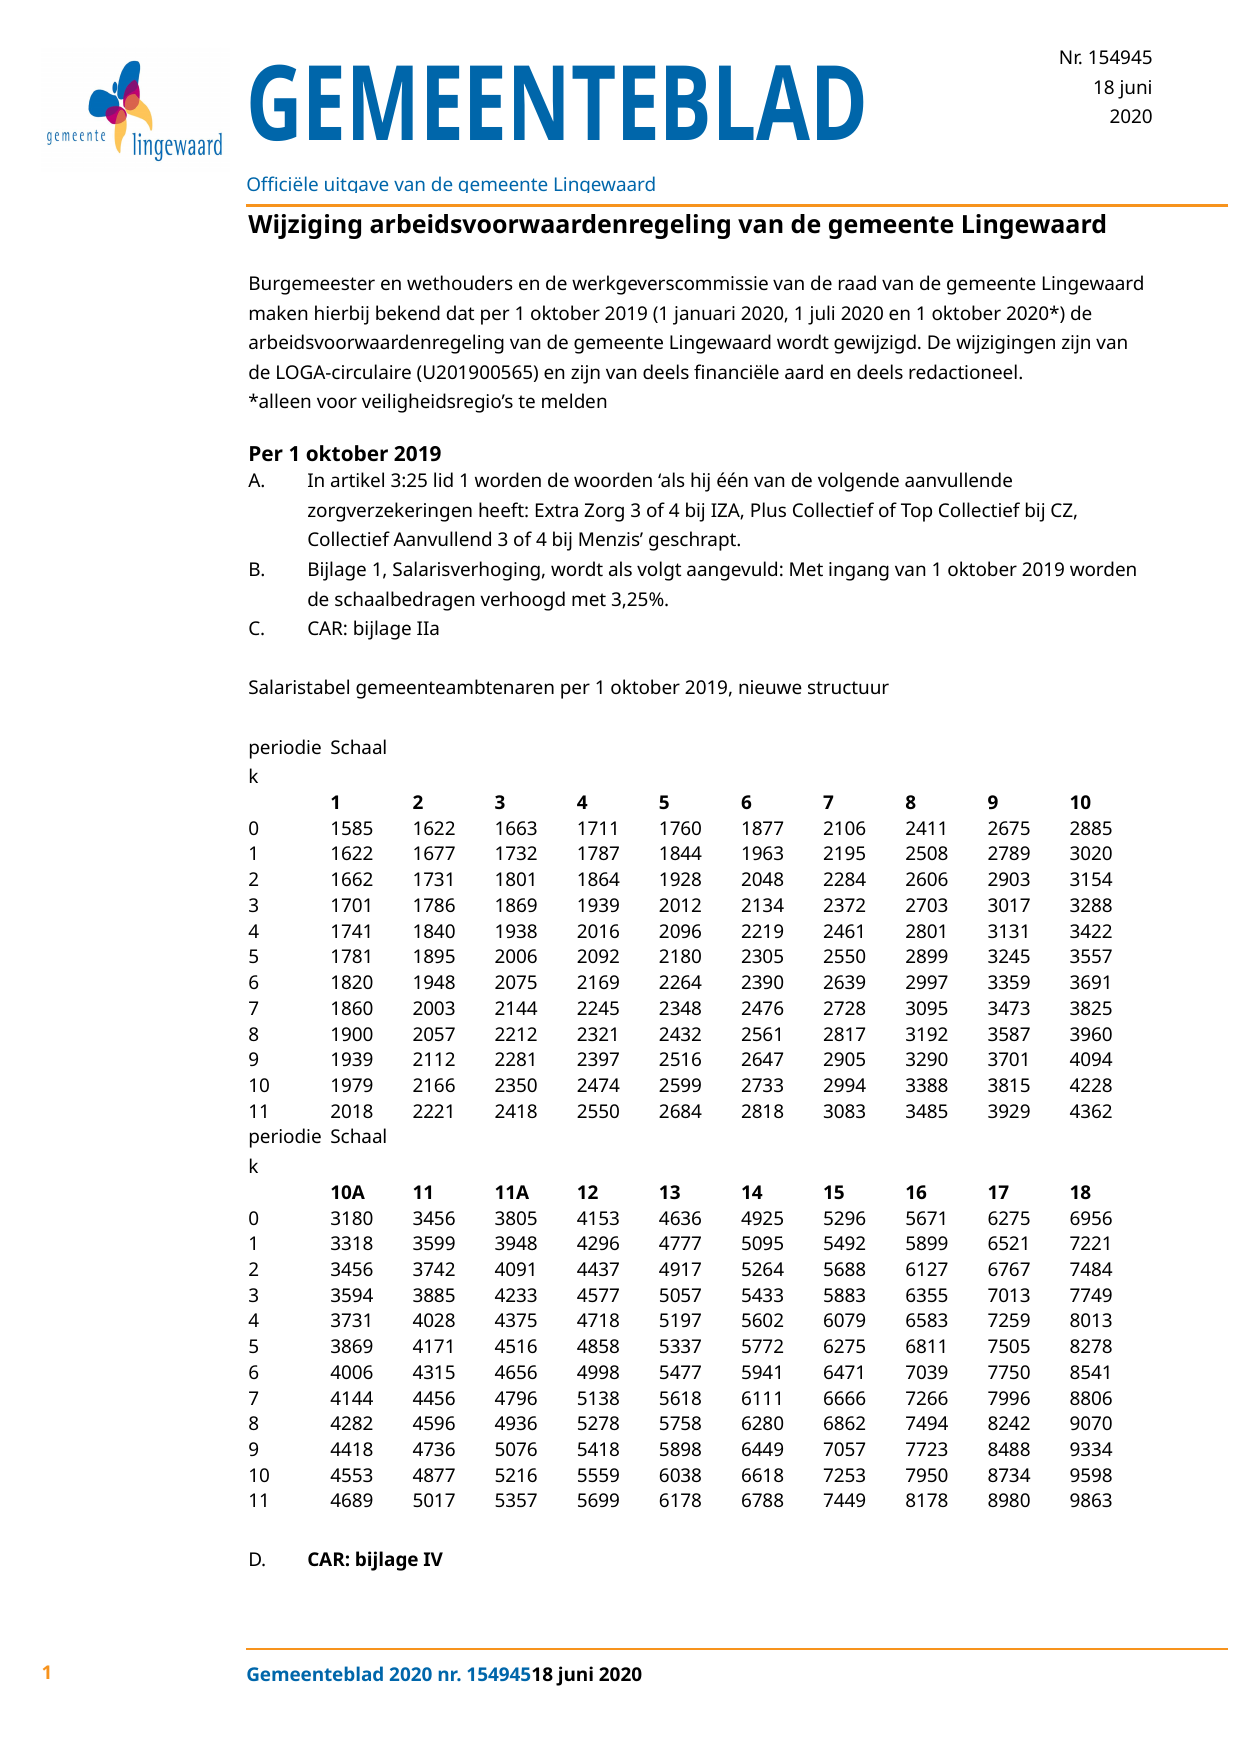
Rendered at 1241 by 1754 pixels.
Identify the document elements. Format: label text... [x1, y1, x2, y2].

table_cell 2 [412, 789, 494, 815]
table_cell 3 [494, 789, 577, 815]
table_cell 5264 [741, 1256, 823, 1282]
table_cell 3594 [330, 1282, 412, 1308]
table_cell 1869 [494, 892, 577, 918]
table_cell 1939 [330, 1046, 412, 1072]
table_cell 5076 [494, 1436, 577, 1462]
table_cell 3557 [1069, 944, 1152, 969]
table_cell 9070 [1069, 1411, 1152, 1436]
table_cell 3456 [412, 1205, 494, 1230]
table_cell 8 [905, 789, 987, 815]
table_cell 4375 [494, 1308, 577, 1333]
table_cell 2195 [823, 841, 905, 866]
table_cell 6811 [905, 1333, 987, 1359]
table_cell 1787 [577, 841, 659, 866]
table_cell 2006 [494, 944, 577, 969]
table_cell 2817 [823, 1021, 905, 1046]
table_cell 7039 [905, 1359, 987, 1385]
table_cell 7723 [905, 1436, 987, 1462]
table_cell 7 [248, 995, 330, 1021]
table_cell 2508 [905, 841, 987, 866]
table_cell 4153 [577, 1205, 659, 1230]
table_cell 1948 [412, 969, 494, 995]
table_cell 2212 [494, 1021, 577, 1046]
table_cell 9 [248, 1046, 330, 1072]
table_cell 8734 [987, 1462, 1069, 1488]
table_cell 11A [494, 1179, 577, 1205]
table_cell 11 [412, 1179, 494, 1205]
table_cell 8 [248, 1411, 330, 1436]
table_cell 2675 [987, 815, 1069, 841]
table_cell 4877 [412, 1462, 494, 1488]
table_cell [248, 1179, 330, 1205]
table_cell 6449 [741, 1436, 823, 1462]
table_cell 1677 [412, 841, 494, 866]
table_cell 5899 [905, 1230, 987, 1256]
table_cell 2281 [494, 1046, 577, 1072]
table_cell 5618 [659, 1385, 741, 1411]
table_cell 7996 [987, 1385, 1069, 1411]
table_cell 1663 [494, 815, 577, 841]
table_cell 4282 [330, 1411, 412, 1436]
table_cell 8980 [987, 1488, 1069, 1513]
table_cell 2096 [659, 918, 741, 943]
table_cell 2166 [412, 1072, 494, 1098]
table_cell 3017 [987, 892, 1069, 918]
table_cell 3245 [987, 944, 1069, 969]
table_cell 2903 [987, 866, 1069, 892]
table_cell 3960 [1069, 1021, 1152, 1046]
table_cell 4091 [494, 1256, 577, 1282]
table_cell 17 [987, 1179, 1069, 1205]
table_cell 2075 [494, 969, 577, 995]
table_cell 6127 [905, 1256, 987, 1282]
table_cell 4553 [330, 1462, 412, 1488]
table_cell 8013 [1069, 1308, 1152, 1333]
table_cell 5433 [741, 1282, 823, 1308]
table_cell 3095 [905, 995, 987, 1021]
table_cell 8178 [905, 1488, 987, 1513]
table_cell 2606 [905, 866, 987, 892]
table_cell 7013 [987, 1282, 1069, 1308]
table_cell 3020 [1069, 841, 1152, 866]
table_cell 4 [577, 789, 659, 815]
list CAR: bijlage IV [248, 1546, 1152, 1572]
table_cell 1877 [741, 815, 823, 841]
table_cell 7 [248, 1385, 330, 1411]
table_cell 2092 [577, 944, 659, 969]
table_cell 6280 [741, 1411, 823, 1436]
table_cell 3359 [987, 969, 1069, 995]
table_cell 8488 [987, 1436, 1069, 1462]
table_cell 2561 [741, 1021, 823, 1046]
table_cell 1760 [659, 815, 741, 841]
table_cell 2221 [412, 1098, 494, 1124]
table_cell 9598 [1069, 1462, 1152, 1488]
table_cell 5477 [659, 1359, 741, 1385]
table_cell 1786 [412, 892, 494, 918]
table_cell 9 [987, 789, 1069, 815]
table_cell 4233 [494, 1282, 577, 1308]
table_cell 3742 [412, 1256, 494, 1282]
table_cell 4596 [412, 1411, 494, 1436]
table_cell 4736 [412, 1436, 494, 1462]
table_cell 2390 [741, 969, 823, 995]
table_cell 10A [330, 1179, 412, 1205]
table_cell periodiek [248, 1124, 330, 1179]
table_cell 3701 [987, 1046, 1069, 1072]
table_cell 5357 [494, 1488, 577, 1513]
table_cell 8 [248, 1021, 330, 1046]
table_cell 2411 [905, 815, 987, 841]
table_cell 3731 [330, 1308, 412, 1333]
table_cell 3 [248, 892, 330, 918]
table_cell 3318 [330, 1230, 412, 1256]
table_cell 2112 [412, 1046, 494, 1072]
table_cell 2801 [905, 918, 987, 943]
list Bijlage 1, Salarisverhoging, wordt als volgt aangevuld: Met ingang van 1 oktober 2019 worden de schaalbedragen verhoogd met 3,25%. [248, 556, 1152, 612]
table_cell 3485 [905, 1098, 987, 1124]
table_cell 2432 [659, 1021, 741, 1046]
table_cell 18 [1069, 1179, 1152, 1205]
table_cell 4 [248, 1308, 330, 1333]
table_cell 5492 [823, 1230, 905, 1256]
table_cell 6767 [987, 1256, 1069, 1282]
table_cell 4362 [1069, 1098, 1152, 1124]
table_cell 4315 [412, 1359, 494, 1385]
table_cell 1662 [330, 866, 412, 892]
table_cell 4028 [412, 1308, 494, 1333]
table_cell 1963 [741, 841, 823, 866]
table_cell 6583 [905, 1308, 987, 1333]
table_cell 3805 [494, 1205, 577, 1230]
table_cell 4718 [577, 1308, 659, 1333]
table_cell 9 [248, 1436, 330, 1462]
table_cell 10 [1069, 789, 1152, 815]
table_cell 0 [248, 815, 330, 841]
table_cell 5772 [741, 1333, 823, 1359]
table_cell 2905 [823, 1046, 905, 1072]
text Wijziging arbeidsvoorwaardenregeling van de gemeente Lingewaard [248, 207, 1152, 241]
table_cell 4 [248, 918, 330, 943]
table_cell 1801 [494, 866, 577, 892]
table_cell 6471 [823, 1359, 905, 1385]
table_cell 5278 [577, 1411, 659, 1436]
table_cell 1622 [330, 841, 412, 866]
table_cell 4636 [659, 1205, 741, 1230]
table_cell 1 [248, 1230, 330, 1256]
table_cell 4296 [577, 1230, 659, 1256]
table_cell [248, 789, 330, 815]
table_cell 4858 [577, 1333, 659, 1359]
table_cell 1 [330, 789, 412, 815]
table_cell Schaal [330, 1124, 1152, 1179]
table_cell 4777 [659, 1230, 741, 1256]
text Burgemeester en wethouders en de werkgeverscommissie van de raad van de gemeente Lingewaard maken hierbij bekend dat per 1 oktober 2019 (1 januari 2020, 1 juli 2020 en 1 oktober 2020*) de arbeidsvoorwaardenregeling van de gemeente Lingewaard wordt gewijzigd. De wijzigingen zijn van de LOGA-circulaire (U201900565) en zijn van deels financiële aard en deels redactioneel. [248, 270, 1152, 385]
table_cell 2418 [494, 1098, 577, 1124]
table_cell 3599 [412, 1230, 494, 1256]
table_cell 2885 [1069, 815, 1152, 841]
table_cell 2 [248, 866, 330, 892]
table_cell 2169 [577, 969, 659, 995]
table_cell 5418 [577, 1436, 659, 1462]
table_cell 6 [248, 969, 330, 995]
table_cell 5898 [659, 1436, 741, 1462]
table_cell 6079 [823, 1308, 905, 1333]
text Salaristabel gemeenteambtenaren per 1 oktober 2019, nieuwe structuur [248, 674, 1152, 700]
table_cell 1701 [330, 892, 412, 918]
table_cell 1781 [330, 944, 412, 969]
table_cell 2647 [741, 1046, 823, 1072]
table_cell 1585 [330, 815, 412, 841]
table_cell 8278 [1069, 1333, 1152, 1359]
table_cell 5197 [659, 1308, 741, 1333]
table_cell 2305 [741, 944, 823, 969]
table_cell 5699 [577, 1488, 659, 1513]
table_cell 2516 [659, 1046, 741, 1072]
table_cell 1840 [412, 918, 494, 943]
table_cell 2474 [577, 1072, 659, 1098]
table_cell 2321 [577, 1021, 659, 1046]
table_cell 1860 [330, 995, 412, 1021]
table_cell 3473 [987, 995, 1069, 1021]
table_cell 6 [248, 1359, 330, 1385]
table_cell 5216 [494, 1462, 577, 1488]
table_cell 5337 [659, 1333, 741, 1359]
table_cell 2018 [330, 1098, 412, 1124]
table_cell 2550 [823, 944, 905, 969]
table_cell 4144 [330, 1385, 412, 1411]
table_cell 4998 [577, 1359, 659, 1385]
table_cell 7057 [823, 1436, 905, 1462]
table_cell 1 [248, 841, 330, 866]
table_cell 3388 [905, 1072, 987, 1098]
table_cell 2997 [905, 969, 987, 995]
table_cell 7449 [823, 1488, 905, 1513]
table_cell 2144 [494, 995, 577, 1021]
table_cell 1864 [577, 866, 659, 892]
table_cell 2134 [741, 892, 823, 918]
table_cell 2003 [412, 995, 494, 1021]
table_cell 6178 [659, 1488, 741, 1513]
table_cell 4656 [494, 1359, 577, 1385]
table_cell 5883 [823, 1282, 905, 1308]
table_cell 5671 [905, 1205, 987, 1230]
table_cell 6355 [905, 1282, 987, 1308]
table_cell 3192 [905, 1021, 987, 1046]
table_cell 3587 [987, 1021, 1069, 1046]
table_cell 7253 [823, 1462, 905, 1488]
text Per 1 oktober 2019 [248, 439, 1152, 467]
table_cell 1732 [494, 841, 577, 866]
table_cell 3869 [330, 1333, 412, 1359]
table_cell 7 [823, 789, 905, 815]
table_cell 4456 [412, 1385, 494, 1411]
table_cell 11 [248, 1488, 330, 1513]
table_cell 6618 [741, 1462, 823, 1488]
table_cell 9334 [1069, 1436, 1152, 1462]
table_cell 5 [659, 789, 741, 815]
table_cell 2599 [659, 1072, 741, 1098]
table_cell 4577 [577, 1282, 659, 1308]
table_cell 15 [823, 1179, 905, 1205]
table_cell 3825 [1069, 995, 1152, 1021]
table_cell 4006 [330, 1359, 412, 1385]
table_cell 3180 [330, 1205, 412, 1230]
list In artikel 3:25 lid 1 worden de woorden ‘als hij één van de volgende aanvullende zorgverzekeringen heeft: Extra Zorg 3 of 4 bij IZA, Plus Collectief of Top Collectief bij CZ, Collectief Aanvullend 3 of 4 bij Menzis’ geschrapt. [248, 467, 1152, 552]
table_cell 5941 [741, 1359, 823, 1385]
table_cell 0 [248, 1205, 330, 1230]
table_cell 2264 [659, 969, 741, 995]
table_cell 3948 [494, 1230, 577, 1256]
table_cell 1622 [412, 815, 494, 841]
table_cell 4228 [1069, 1072, 1152, 1098]
table_cell 2684 [659, 1098, 741, 1124]
table_cell 5602 [741, 1308, 823, 1333]
table_cell 7494 [905, 1411, 987, 1436]
table_cell 14 [741, 1179, 823, 1205]
table_cell 3288 [1069, 892, 1152, 918]
table_cell 7749 [1069, 1282, 1152, 1308]
table_cell 6788 [741, 1488, 823, 1513]
table_cell 6521 [987, 1230, 1069, 1256]
table_cell 5688 [823, 1256, 905, 1282]
table_cell 4418 [330, 1436, 412, 1462]
table_cell 4689 [330, 1488, 412, 1513]
table_cell 3154 [1069, 866, 1152, 892]
table_cell 6 [741, 789, 823, 815]
table_cell 2245 [577, 995, 659, 1021]
table_cell 2994 [823, 1072, 905, 1098]
picture [41, 47, 231, 172]
table_cell 1900 [330, 1021, 412, 1046]
table_cell 4094 [1069, 1046, 1152, 1072]
table_cell 5758 [659, 1411, 741, 1436]
table_cell 7505 [987, 1333, 1069, 1359]
table_header Schaal [330, 734, 1152, 789]
table_cell 2789 [987, 841, 1069, 866]
table_cell 7750 [987, 1359, 1069, 1385]
table_cell 5559 [577, 1462, 659, 1488]
table_cell 2372 [823, 892, 905, 918]
table_cell 2 [248, 1256, 330, 1282]
table_cell 2057 [412, 1021, 494, 1046]
table_cell 1820 [330, 969, 412, 995]
table_cell 3083 [823, 1098, 905, 1124]
table_cell 2016 [577, 918, 659, 943]
table_cell 2397 [577, 1046, 659, 1072]
list CAR: bijlage IIa [248, 615, 1152, 641]
table_cell 6275 [987, 1205, 1069, 1230]
table_cell 3885 [412, 1282, 494, 1308]
table_cell 1844 [659, 841, 741, 866]
table_cell 5057 [659, 1282, 741, 1308]
table_cell 1741 [330, 918, 412, 943]
text *alleen voor veiligheidsregio’s te melden [248, 389, 1152, 414]
table_cell 2476 [741, 995, 823, 1021]
table_cell 3422 [1069, 918, 1152, 943]
table_cell 13 [659, 1179, 741, 1205]
table_cell 1895 [412, 944, 494, 969]
table_cell 2550 [577, 1098, 659, 1124]
table_cell 2818 [741, 1098, 823, 1124]
table_cell 1731 [412, 866, 494, 892]
table_cell 2219 [741, 918, 823, 943]
table_cell 4925 [741, 1205, 823, 1230]
table_cell 11 [248, 1098, 330, 1124]
table_cell 2703 [905, 892, 987, 918]
table_cell 1939 [577, 892, 659, 918]
table_cell 7259 [987, 1308, 1069, 1333]
table_cell 7266 [905, 1385, 987, 1411]
table_cell 10 [248, 1462, 330, 1488]
table_cell 3691 [1069, 969, 1152, 995]
table_cell 2350 [494, 1072, 577, 1098]
table_cell 2012 [659, 892, 741, 918]
table_cell 2728 [823, 995, 905, 1021]
table_cell 5 [248, 1333, 330, 1359]
table_header periodiek [248, 734, 330, 789]
table_cell 1938 [494, 918, 577, 943]
table_cell 2048 [741, 866, 823, 892]
table_cell 5296 [823, 1205, 905, 1230]
table_cell 3131 [987, 918, 1069, 943]
table_cell 3456 [330, 1256, 412, 1282]
table_cell 9863 [1069, 1488, 1152, 1513]
table_cell 8242 [987, 1411, 1069, 1436]
table_cell 2899 [905, 944, 987, 969]
table_cell 5017 [412, 1488, 494, 1513]
table_cell 12 [577, 1179, 659, 1205]
table_cell 3290 [905, 1046, 987, 1072]
table_cell 8806 [1069, 1385, 1152, 1411]
table_cell 4171 [412, 1333, 494, 1359]
table_cell 5095 [741, 1230, 823, 1256]
table_cell 4936 [494, 1411, 577, 1436]
table_cell 7221 [1069, 1230, 1152, 1256]
table_cell 3 [248, 1282, 330, 1308]
table_cell 6111 [741, 1385, 823, 1411]
table_cell 2733 [741, 1072, 823, 1098]
table_cell 1711 [577, 815, 659, 841]
table_cell 16 [905, 1179, 987, 1205]
table_cell 3815 [987, 1072, 1069, 1098]
table_cell 10 [248, 1072, 330, 1098]
table_cell 7484 [1069, 1256, 1152, 1282]
table_cell 6666 [823, 1385, 905, 1411]
table_cell 3929 [987, 1098, 1069, 1124]
table_cell 5138 [577, 1385, 659, 1411]
table_cell 5 [248, 944, 330, 969]
table_cell 4917 [659, 1256, 741, 1282]
table_cell 2284 [823, 866, 905, 892]
table_cell 2348 [659, 995, 741, 1021]
table_cell 4437 [577, 1256, 659, 1282]
table_cell 4516 [494, 1333, 577, 1359]
table_cell 4796 [494, 1385, 577, 1411]
table_cell 8541 [1069, 1359, 1152, 1385]
table_cell 6956 [1069, 1205, 1152, 1230]
table_cell 6275 [823, 1333, 905, 1359]
table_cell 2106 [823, 815, 905, 841]
table_cell 6862 [823, 1411, 905, 1436]
table_cell 2180 [659, 944, 741, 969]
table_cell 1979 [330, 1072, 412, 1098]
table_cell 6038 [659, 1462, 741, 1488]
table_cell 2461 [823, 918, 905, 943]
table_cell 7950 [905, 1462, 987, 1488]
table_cell 2639 [823, 969, 905, 995]
table_cell 1928 [659, 866, 741, 892]
